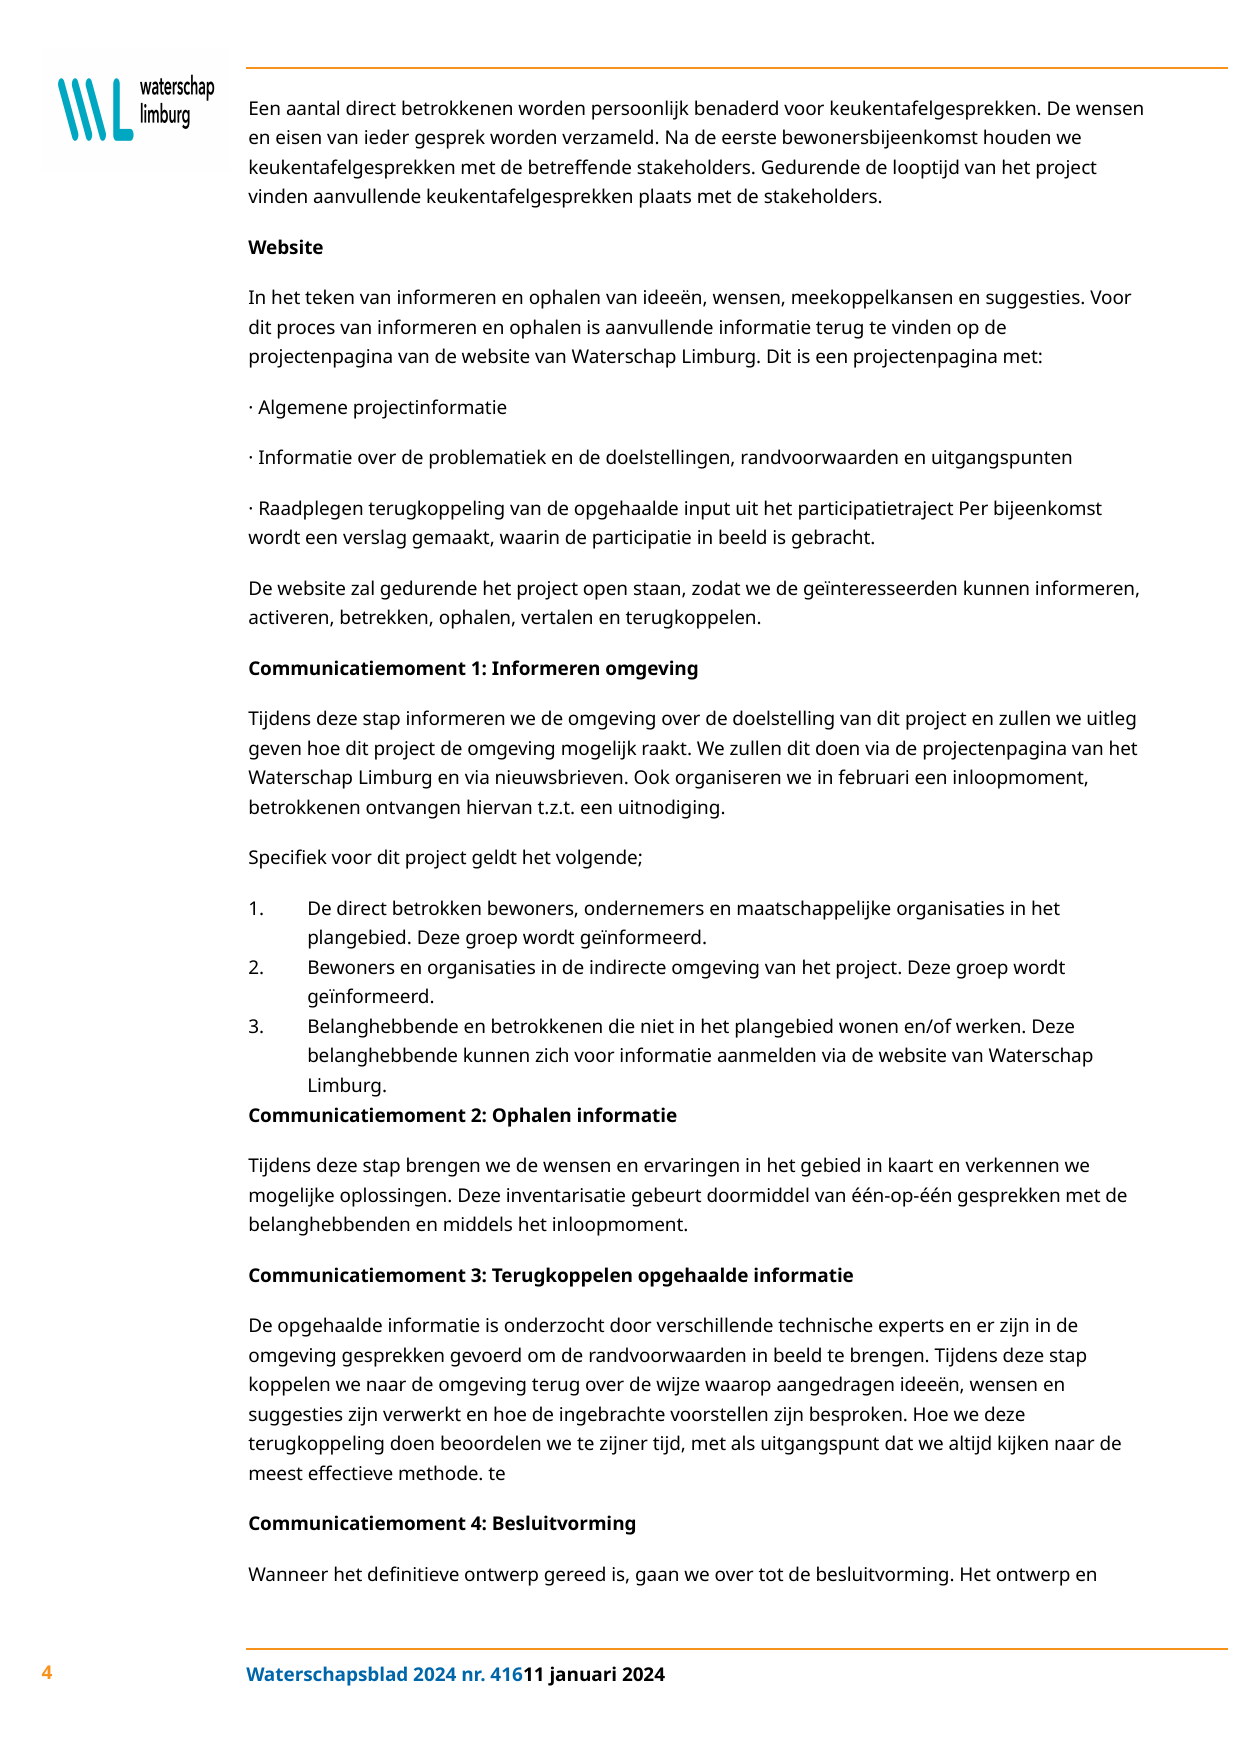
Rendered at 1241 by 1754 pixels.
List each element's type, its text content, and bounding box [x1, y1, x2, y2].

list Belanghebbende en betrokkenen die niet in het plangebied wonen en/of werken. Deze belanghebbende kunnen zich voor informatie aanmelden via de website van Waterschap Limburg. [248, 1013, 1152, 1098]
text De opgehaalde informatie is onderzocht door verschillende technische experts en er zijn in de omgeving gesprekken gevoerd om de randvoorwaarden in beeld te brengen. Tijdens deze stap koppelen we naar de omgeving terug over de wijze waarop aangedragen ideeën, wensen en suggesties zijn verwerkt en hoe de ingebrachte voorstellen zijn besproken. Hoe we deze terugkoppeling doen beoordelen we te zijner tijd, met als uitgangspunt dat we altijd kijken naar de meest effectieve methode. te [248, 1312, 1152, 1486]
list Bewoners en organisaties in de indirecte omgeving van het project. Deze groep wordt geïnformeerd. [248, 954, 1152, 1009]
text Communicatiemoment 4: Besluitvorming [248, 1511, 1152, 1536]
text Wanneer het definitieve ontwerp gereed is, gaan we over tot de besluitvorming. Het ontwerp en [248, 1561, 1152, 1587]
text Tijdens deze stap informeren we de omgeving over de doelstelling van dit project en zullen we uitleg geven hoe dit project de omgeving mogelijk raakt. We zullen dit doen via de projectenpagina van het Waterschap Limburg en via nieuwsbrieven. Ook organiseren we in februari een inloopmoment, betrokkenen ontvangen hiervan t.z.t. een uitnodiging. [248, 705, 1152, 820]
list De direct betrokken bewoners, ondernemers en maatschappelijke organisaties in het plangebied. Deze groep wordt geïnformeerd. [248, 895, 1152, 950]
text Communicatiemoment 1: Informeren omgeving [248, 655, 1152, 681]
text · Algemene projectinformatie [248, 394, 1152, 420]
text · Raadplegen terugkoppeling van de opgehaalde input uit het participatietraject Per bijeenkomst wordt een verslag gemaakt, waarin de participatie in beeld is gebracht. [248, 495, 1152, 550]
text Communicatiemoment 3: Terugkoppelen opgehaalde informatie [248, 1262, 1152, 1288]
text Een aantal direct betrokkenen worden persoonlijk benaderd voor keukentafelgesprekken. De wensen en eisen van ieder gesprek worden verzameld. Na de eerste bewonersbijeenkomst houden we keukentafelgesprekken met de betreffende stakeholders. Gedurende de looptijd van het project vinden aanvullende keukentafelgesprekken plaats met de stakeholders. [248, 95, 1152, 209]
text De website zal gedurende het project open staan, zodat we de geïnteresseerden kunnen informeren, activeren, betrekken, ophalen, vertalen en terugkoppelen. [248, 575, 1152, 630]
text Website [248, 234, 1152, 260]
text In het teken van informeren en ophalen van ideeën, wensen, meekoppelkansen en suggesties. Voor dit proces van informeren en ophalen is aanvullende informatie terug te vinden op de projectenpagina van de website van Waterschap Limburg. Dit is een projectenpagina met: [248, 284, 1152, 369]
text Specifiek voor dit project geldt het volgende; [248, 844, 1152, 870]
text Communicatiemoment 2: Ophalen informatie [248, 1102, 1152, 1128]
text Tijdens deze stap brengen we de wensen en ervaringen in het gebied in kaart en verkennen we mogelijke oplossingen. Deze inventarisatie gebeurt doormiddel van één-op-één gesprekken met de belanghebbenden en middels het inloopmoment. [248, 1152, 1152, 1237]
text · Informatie over de problematiek en de doelstellingen, randvoorwaarden en uitgangspunten [248, 444, 1152, 470]
picture [41, 47, 231, 172]
